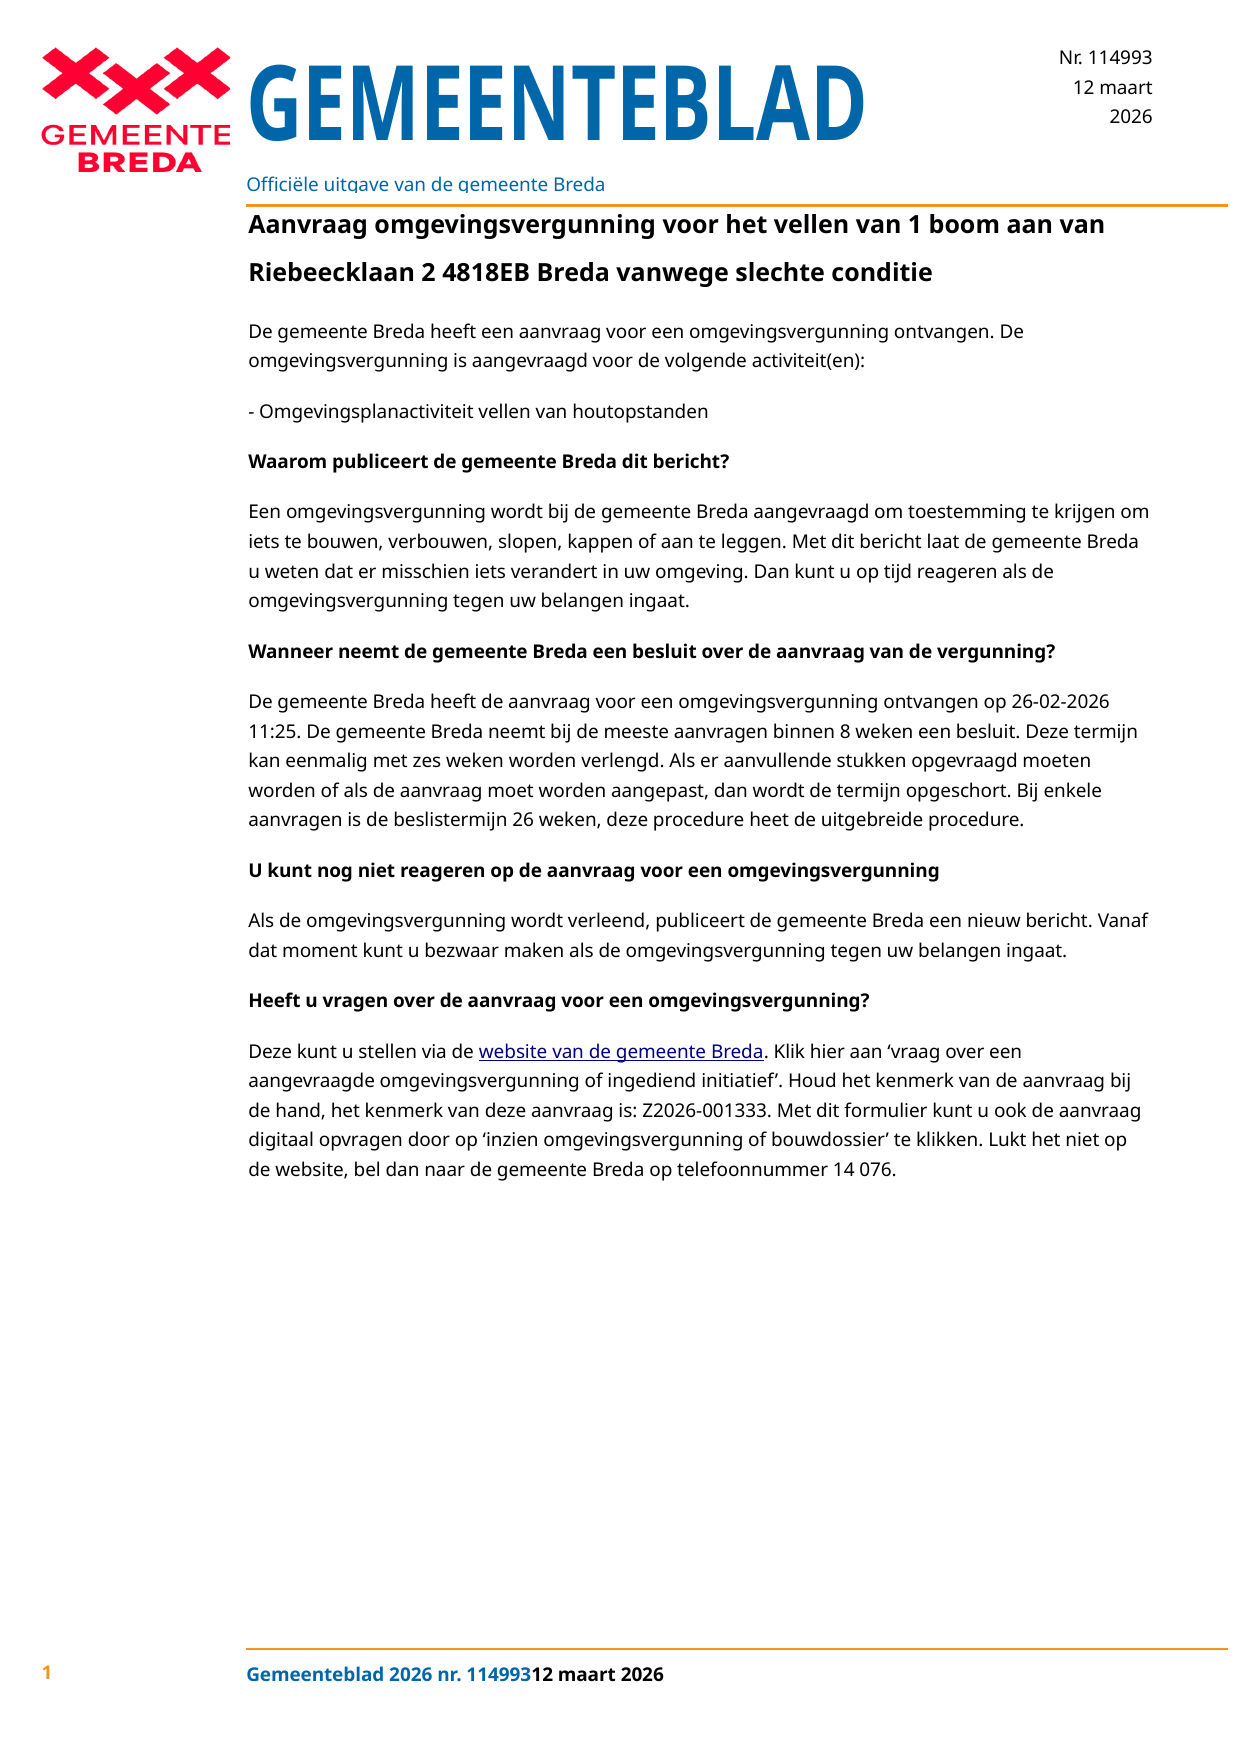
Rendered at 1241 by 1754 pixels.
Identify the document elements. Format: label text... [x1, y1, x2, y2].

text Een omgevingsvergunning wordt bij de gemeente Breda aangevraagd om toestemming te krijgen om iets te bouwen, verbouwen, slopen, kappen of aan te leggen. Met dit bericht laat de gemeente Breda u weten dat er misschien iets verandert in uw omgeving. Dan kunt u op tijd reageren als de omgevingsvergunning tegen uw belangen ingaat. [248, 499, 1152, 613]
text Als de omgevingsvergunning wordt verleend, publiceert de gemeente Breda een nieuw bericht. Vanaf dat moment kunt u bezwaar maken als de omgevingsvergunning tegen uw belangen ingaat. [248, 907, 1152, 963]
text Heeft u vragen over de aanvraag voor een omgevingsvergunning? [248, 987, 1152, 1013]
text De gemeente Breda heeft een aanvraag voor een omgevingsvergunning ontvangen. De omgevingsvergunning is aangevraagd voor de volgende activiteit(en): [248, 318, 1152, 373]
text Deze kunt u stellen via de website van de gemeente Breda. Klik hier aan ‘vraag over een aangevraagde omgevingsvergunning of ingediend initiatief’. Houd het kenmerk van de aanvraag bij de hand, het kenmerk van deze aanvraag is: Z2026-001333. Met dit formulier kunt u ook de aanvraag digitaal opvragen door op ‘inzien omgevingsvergunning of bouwdossier’ te klikken. Lukt het niet op de website, bel dan naar de gemeente Breda op telefoonnummer 14 076. [248, 1038, 1152, 1182]
text Aanvraag omgevingsvergunning voor het vellen van 1 boom aan van Riebeecklaan 2 4818EB Breda vanwege slechte conditie [248, 207, 1152, 288]
text - Omgevingsplanactiviteit vellen van houtopstanden [248, 398, 1152, 424]
picture [41, 47, 231, 172]
text Waarom publiceert de gemeente Breda dit bericht? [248, 448, 1152, 474]
text De gemeente Breda heeft de aanvraag voor een omgevingsvergunning ontvangen op 26-02-2026 11:25. De gemeente Breda neemt bij de meeste aanvragen binnen 8 weken een besluit. Deze termijn kan eenmalig met zes weken worden verlengd. Als er aanvullende stukken opgevraagd moeten worden of als de aanvraag moet worden aangepast, dan wordt de termijn opgeschort. Bij enkele aanvragen is de beslistermijn 26 weken, deze procedure heet de uitgebreide procedure. [248, 688, 1152, 832]
text U kunt nog niet reageren op de aanvraag voor een omgevingsvergunning [248, 857, 1152, 883]
text Wanneer neemt de gemeente Breda een besluit over de aanvraag van de vergunning? [248, 638, 1152, 664]
